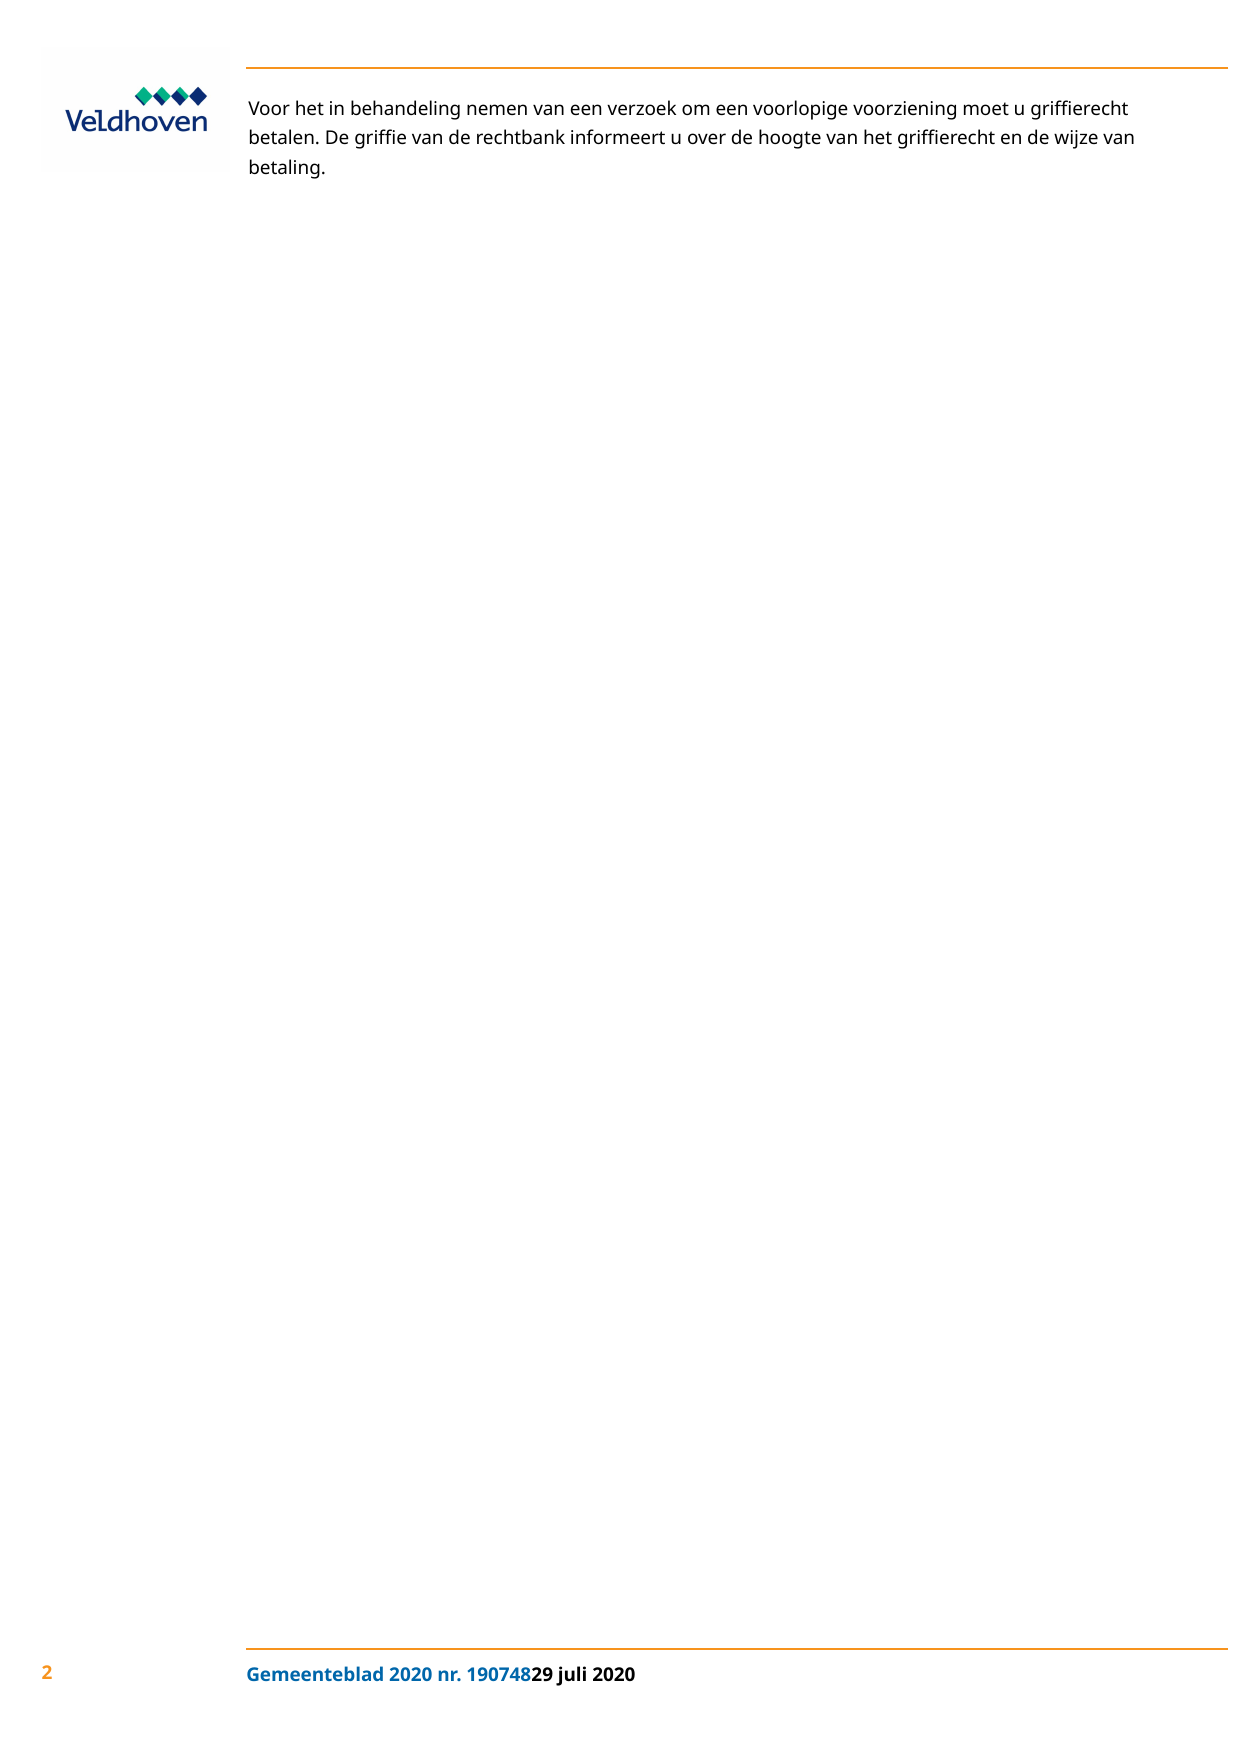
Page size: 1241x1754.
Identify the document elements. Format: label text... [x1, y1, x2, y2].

picture [41, 47, 231, 172]
text Voor het in behandeling nemen van een verzoek om een voorlopige voorziening moet u griffierecht betalen. De griffie van de rechtbank informeert u over de hoogte van het griffierecht en de wijze van betaling. [248, 95, 1152, 180]
